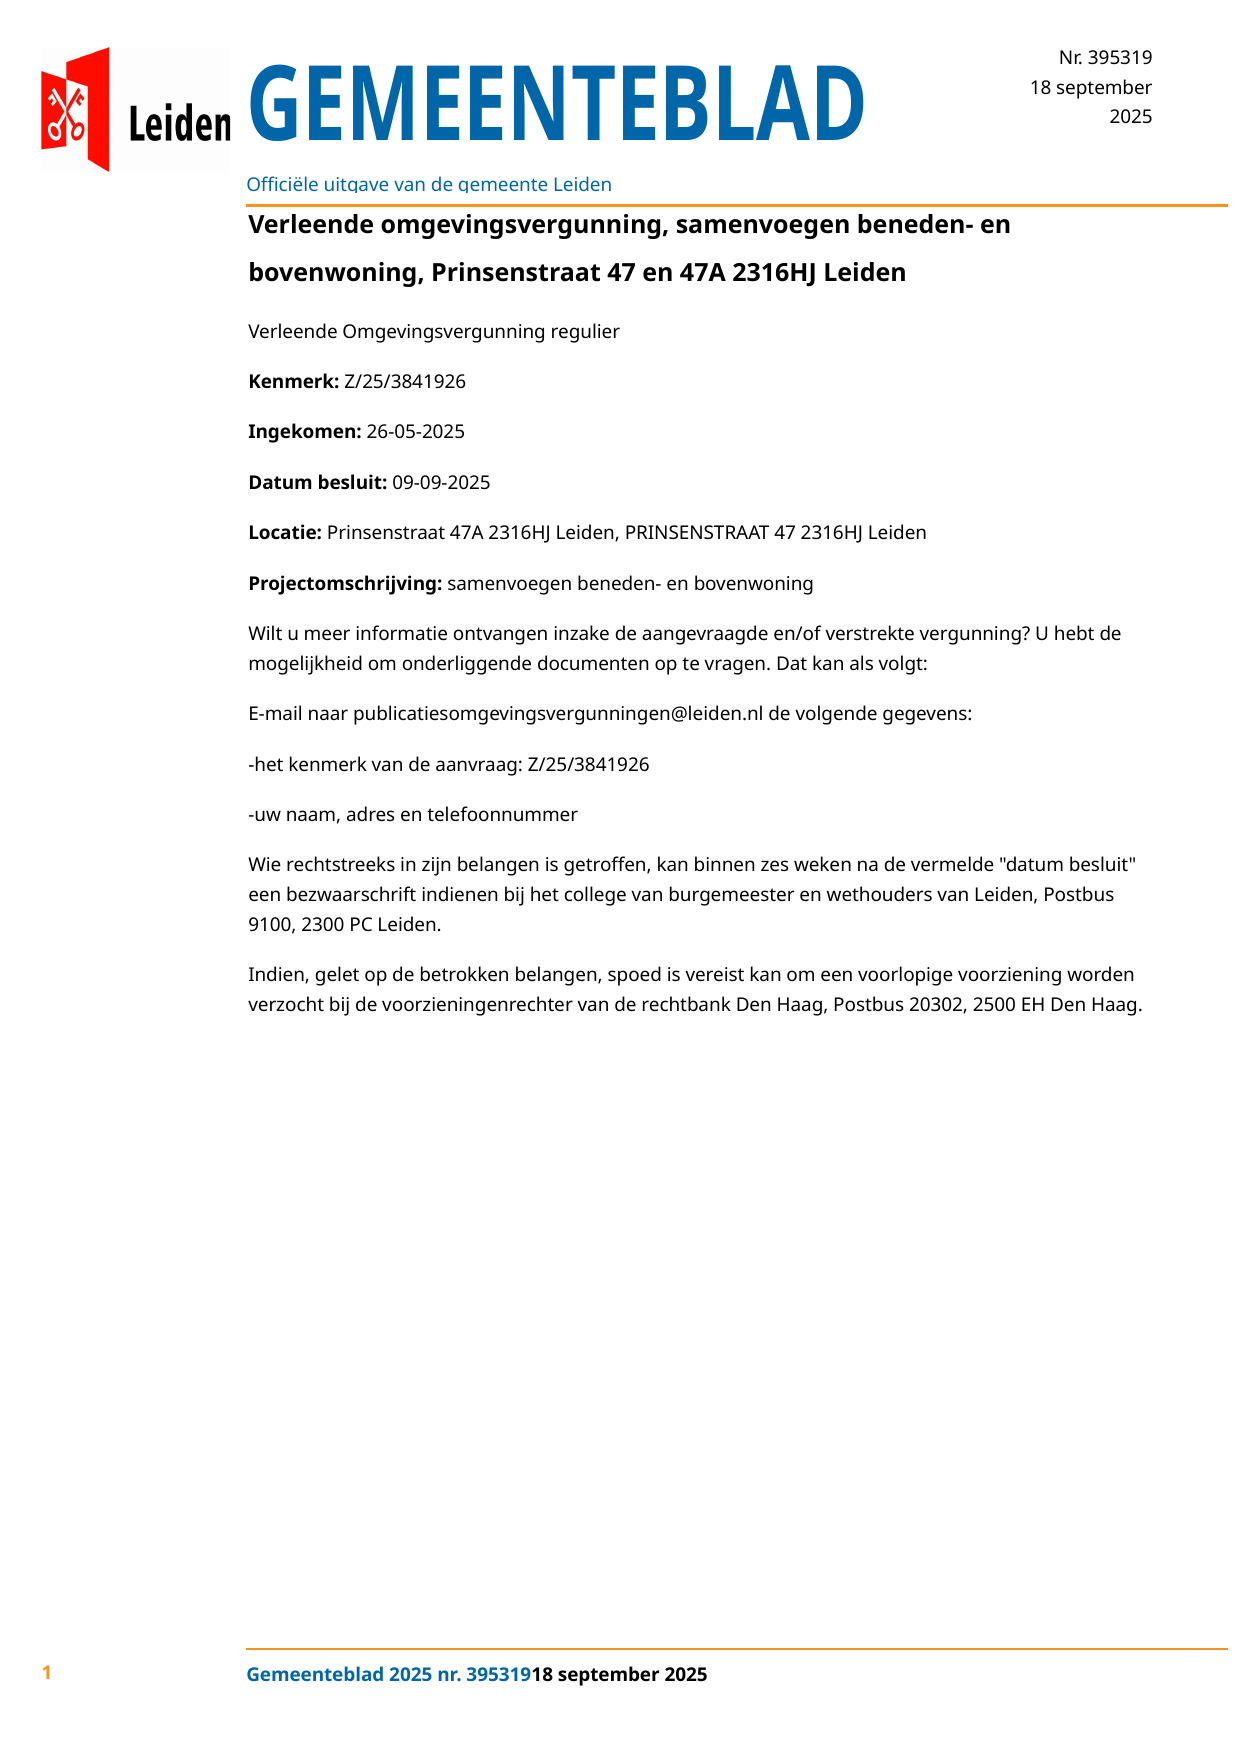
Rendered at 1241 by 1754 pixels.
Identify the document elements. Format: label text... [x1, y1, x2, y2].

text Verleende Omgevingsvergunning regulier [248, 318, 1152, 344]
picture [41, 47, 231, 172]
text Verleende omgevingsvergunning, samenvoegen beneden- en bovenwoning, Prinsenstraat 47 en 47A 2316HJ Leiden [248, 207, 1152, 288]
text Datum besluit: 09-09-2025 [248, 469, 1152, 495]
text Kenmerk: Z/25/3841926 [248, 368, 1152, 394]
text Projectomschrijving: samenvoegen beneden- en bovenwoning [248, 570, 1152, 596]
text Wilt u meer informatie ontvangen inzake de aangevraagde en/of verstrekte vergunning? U hebt de mogelijkheid om onderliggende documenten op te vragen. Dat kan als volgt: [248, 620, 1152, 676]
text Locatie: Prinsenstraat 47A 2316HJ Leiden, PRINSENSTRAAT 47 2316HJ Leiden [248, 519, 1152, 545]
text E-mail naar publicatiesomgevingsvergunningen@leiden.nl de volgende gegevens: [248, 700, 1152, 726]
text Wie rechtstreeks in zijn belangen is getroffen, kan binnen zes weken na de vermelde "datum besluit" een bezwaarschrift indienen bij het college van burgemeester en wethouders van Leiden, Postbus 9100, 2300 PC Leiden. [248, 852, 1152, 937]
text -uw naam, adres en telefoonnummer [248, 801, 1152, 827]
text Indien, gelet op de betrokken belangen, spoed is vereist kan om een voorlopige voorziening worden verzocht bij de voorzieningenrechter van de rechtbank Den Haag, Postbus 20302, 2500 EH Den Haag. [248, 961, 1152, 1017]
text -het kenmerk van de aanvraag: Z/25/3841926 [248, 751, 1152, 777]
text Ingekomen: 26-05-2025 [248, 419, 1152, 444]
